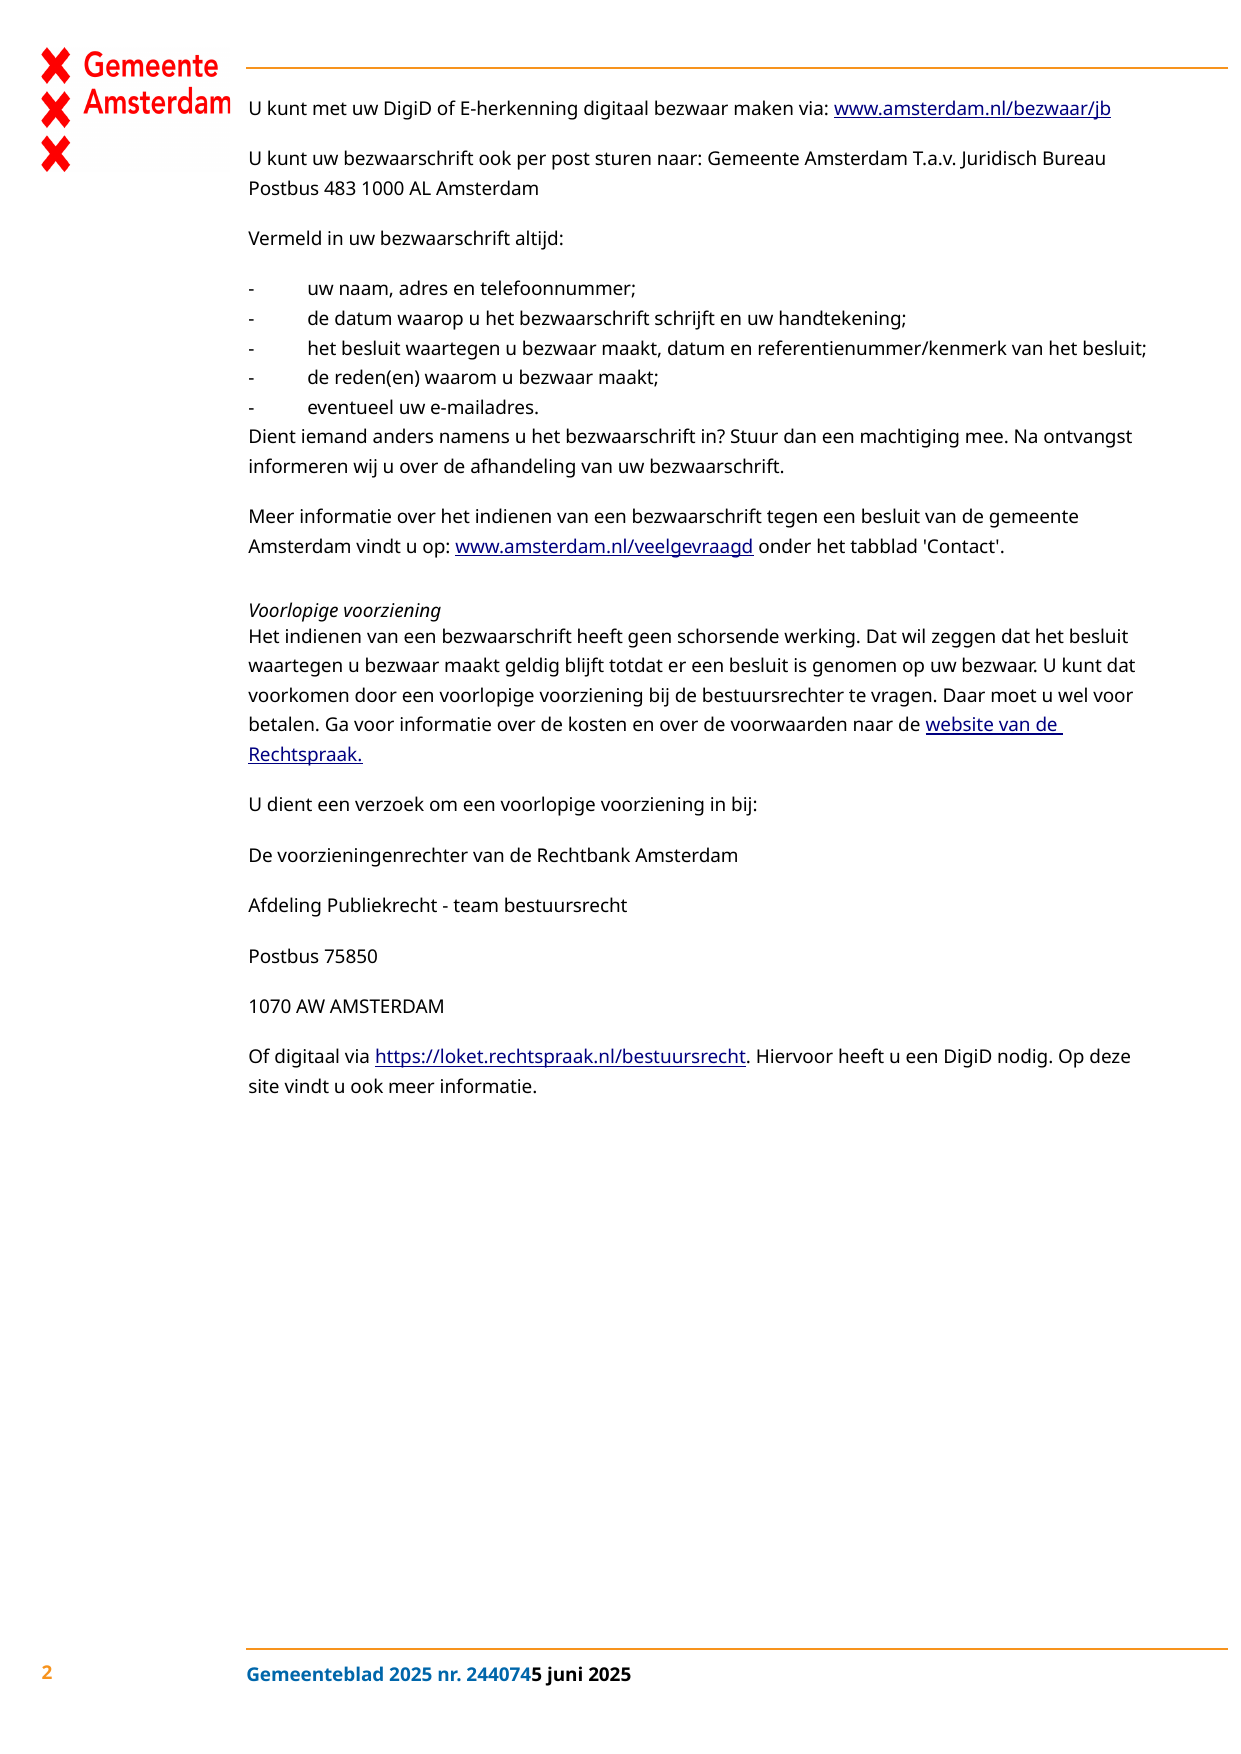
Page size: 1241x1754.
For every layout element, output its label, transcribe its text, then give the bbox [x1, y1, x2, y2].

text Of digitaal via https://loket.rechtspraak.nl/bestuursrecht. Hiervoor heeft u een DigiD nodig. Op deze site vindt u ook meer informatie. [248, 1044, 1152, 1099]
text Het indienen van een bezwaarschrift heeft geen schorsende werking. Dat wil zeggen dat het besluit waartegen u bezwaar maakt geldig blijft totdat er een besluit is genomen op uw bezwaar. U kunt dat voorkomen door een voorlopige voorziening bij de bestuursrechter te vragen. Daar moet u wel voor betalen. Ga voor informatie over de kosten en over de voorwaarden naar de website van de Rechtspraak. [248, 623, 1152, 767]
text U kunt uw bezwaarschrift ook per post sturen naar: Gemeente Amsterdam T.a.v. Juridisch Bureau Postbus 483 1000 AL Amsterdam [248, 145, 1152, 201]
list de reden(en) waarom u bezwaar maakt; [248, 364, 1152, 390]
text Dient iemand anders namens u het bezwaarschrift in? Stuur dan een machtiging mee. Na ontvangst informeren wij u over de afhandeling van uw bezwaarschrift. [248, 423, 1152, 479]
text U dient een verzoek om een voorlopige voorziening in bij: [248, 792, 1152, 817]
text Postbus 75850 [248, 943, 1152, 968]
list de datum waarop u het bezwaarschrift schrijft en uw handtekening; [248, 305, 1152, 331]
text De voorzieningenrechter van de Rechtbank Amsterdam [248, 842, 1152, 868]
list het besluit waartegen u bezwaar maakt, datum en referentienummer/kenmerk van het besluit; [248, 335, 1152, 361]
text Afdeling Publiekrecht - team bestuursrecht [248, 892, 1152, 918]
picture [41, 47, 231, 172]
text 1070 AW AMSTERDAM [248, 993, 1152, 1019]
list uw naam, adres en telefoonnummer; [248, 276, 1152, 301]
text Voorlopige voorziening [248, 597, 1152, 623]
list eventueel uw e-mailadres. [248, 394, 1152, 420]
text U kunt met uw DigiD of E-herkenning digitaal bezwaar maken via: www.amsterdam.nl/bezwaar/jb [248, 95, 1152, 121]
text Vermeld in uw bezwaarschrift altijd: [248, 225, 1152, 251]
text Meer informatie over het indienen van een bezwaarschrift tegen een besluit van de gemeente Amsterdam vindt u op: www.amsterdam.nl/veelgevraagd onder het tabblad 'Contact'. [248, 503, 1152, 559]
